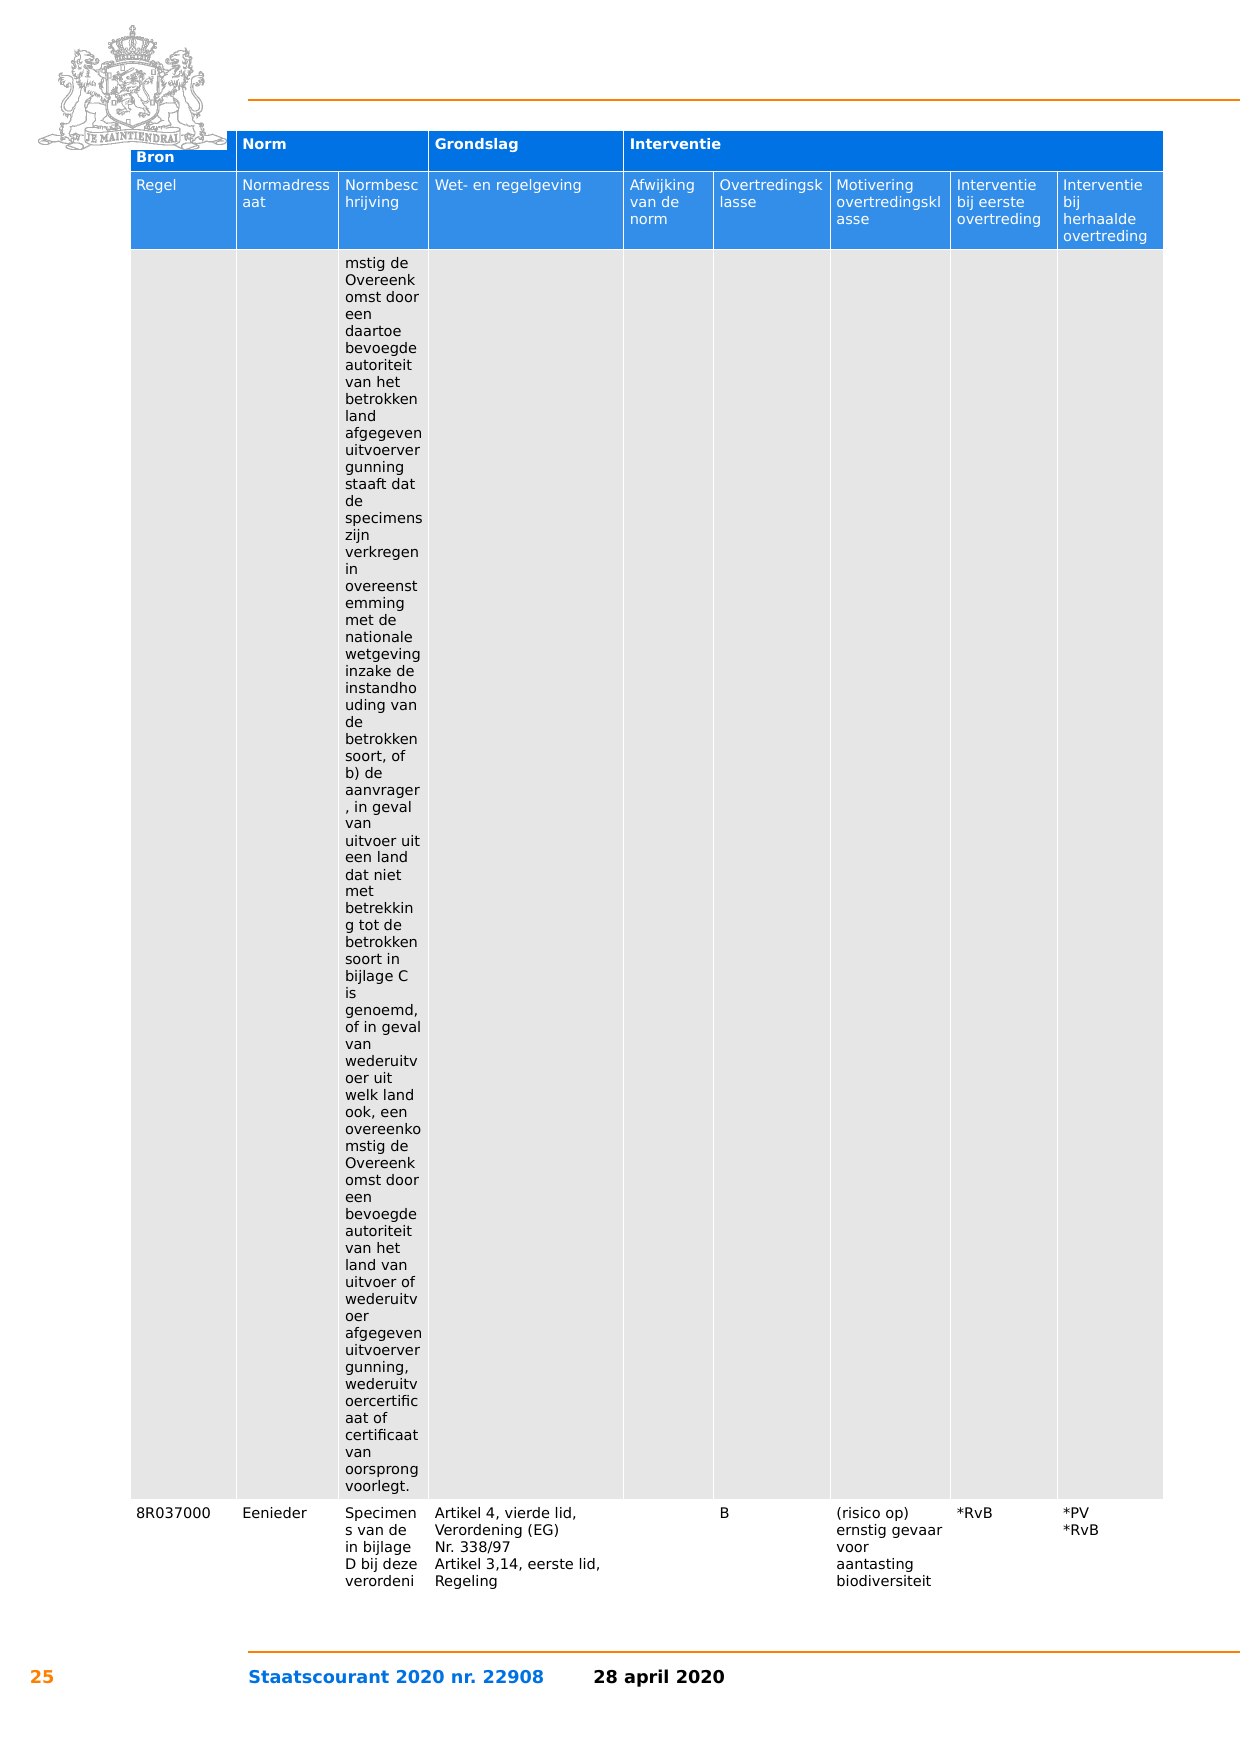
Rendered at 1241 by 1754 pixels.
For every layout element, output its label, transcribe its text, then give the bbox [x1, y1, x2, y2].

table_cell Eenieder [237, 1500, 338, 1594]
table_cell [1058, 250, 1163, 1499]
table_cell *PV *RvB [1058, 1500, 1163, 1594]
table_cell (risico op) ernstig gevaar voor aantasting biodiversiteit [831, 1500, 950, 1594]
table_cell [237, 250, 338, 1499]
table_cell [624, 250, 713, 1499]
table_cell [131, 250, 236, 1499]
table_cell Overtredingsklasse [714, 172, 830, 249]
table_cell Wet- en regelgeving [429, 172, 623, 249]
table_cell Normadressaat [237, 172, 338, 249]
table_cell *RvB [951, 1500, 1057, 1594]
table_cell Interventie bij herhaalde overtreding [1058, 172, 1163, 249]
table_cell Motivering overtredingsklasse [831, 172, 950, 249]
table_cell Normbeschrijving [339, 172, 428, 249]
table_cell Afwijking van de norm [624, 172, 713, 249]
table_cell Specimens van de in bijlage D bij deze verordeni [339, 1500, 428, 1594]
table_header Bron [131, 131, 236, 171]
picture [38, 25, 227, 150]
table_cell [831, 250, 950, 1499]
table_cell Interventie bij eerste overtreding [951, 172, 1057, 249]
table_header Norm [237, 131, 428, 171]
table_cell 8R037000 [131, 1500, 236, 1594]
table_cell B [714, 1500, 830, 1594]
table_cell mstig de Overeenkomst door een daartoe bevoegde autoriteit van het betrokken land afgegeven uitvoervergunning staaft dat de specimens zijn verkregen in overeenstemming met de nationale wetgeving inzake de instandhouding van de betrokken soort, of b) de aanvrager, in geval van uitvoer uit een land dat niet met betrekking tot de betrokken soort in bijlage C is genoemd, of in geval van wederuitvoer uit welk land ook, een overeenkomstig de Overeenkomst door een bevoegde autoriteit van het land van uitvoer of wederuitvoer afgegeven uitvoervergunning, wederuitvoercertificaat of certificaat van oorsprong voorlegt. [339, 250, 428, 1499]
table_cell [429, 250, 623, 1499]
table_header Grondslag [429, 131, 623, 171]
table_cell Artikel 4, vierde lid, Verordening (EG) Nr. 338/97 Artikel 3,14, eerste lid, Regeling [429, 1500, 623, 1594]
table_cell [951, 250, 1057, 1499]
table_cell Regel [131, 172, 236, 249]
table_header Interventie [624, 131, 1163, 171]
table_cell [624, 1500, 713, 1594]
table_cell [714, 250, 830, 1499]
